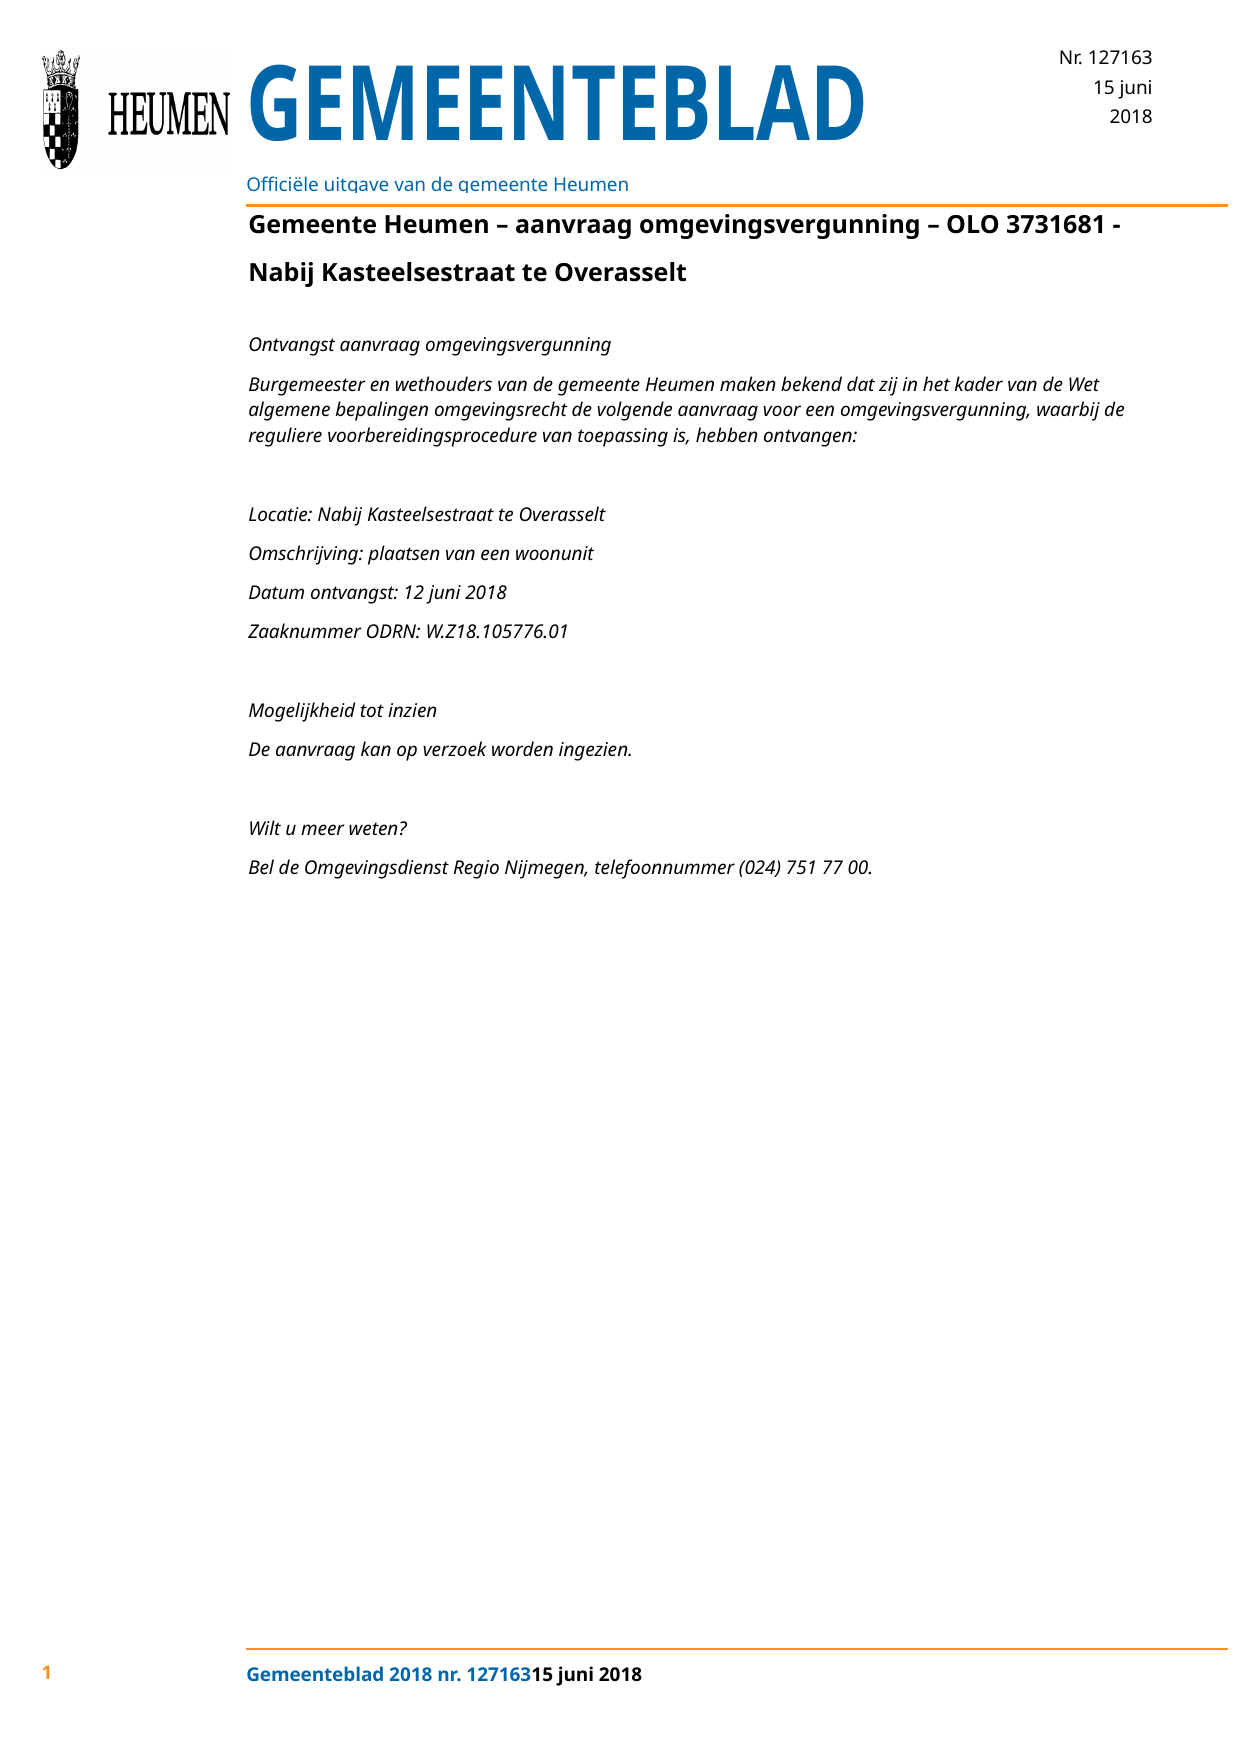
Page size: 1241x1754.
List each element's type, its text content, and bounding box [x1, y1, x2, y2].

text Datum ontvangst: 12 juni 2018 [248, 579, 1152, 605]
text Burgemeester en wethouders van de gemeente Heumen maken bekend dat zij in het kader van de Wet algemene bepalingen omgevingsrecht de volgende aanvraag voor een omgevingsvergunning, waarbij de reguliere voorbereidingsprocedure van toepassing is, hebben ontvangen: [248, 371, 1152, 448]
text Zaaknummer ODRN: W.Z18.105776.01 [248, 618, 1152, 644]
text Omschrijving: plaatsen van een woonunit [248, 540, 1152, 566]
text Mogelijkheid tot inzien [248, 697, 1152, 723]
picture [41, 47, 231, 172]
text Ontvangst aanvraag omgevingsvergunning [248, 331, 1152, 357]
text Locatie: Nabij Kasteelsestraat te Overasselt [248, 501, 1152, 526]
text Bel de Omgevingsdienst Regio Nijmegen, telefoonnummer (024) 751 77 00. [248, 854, 1152, 880]
text De aanvraag kan op verzoek worden ingezien. [248, 736, 1152, 762]
text Gemeente Heumen – aanvraag omgevingsvergunning – OLO 3731681 - Nabij Kasteelsestraat te Overasselt [248, 207, 1152, 288]
text Wilt u meer weten? [248, 815, 1152, 841]
